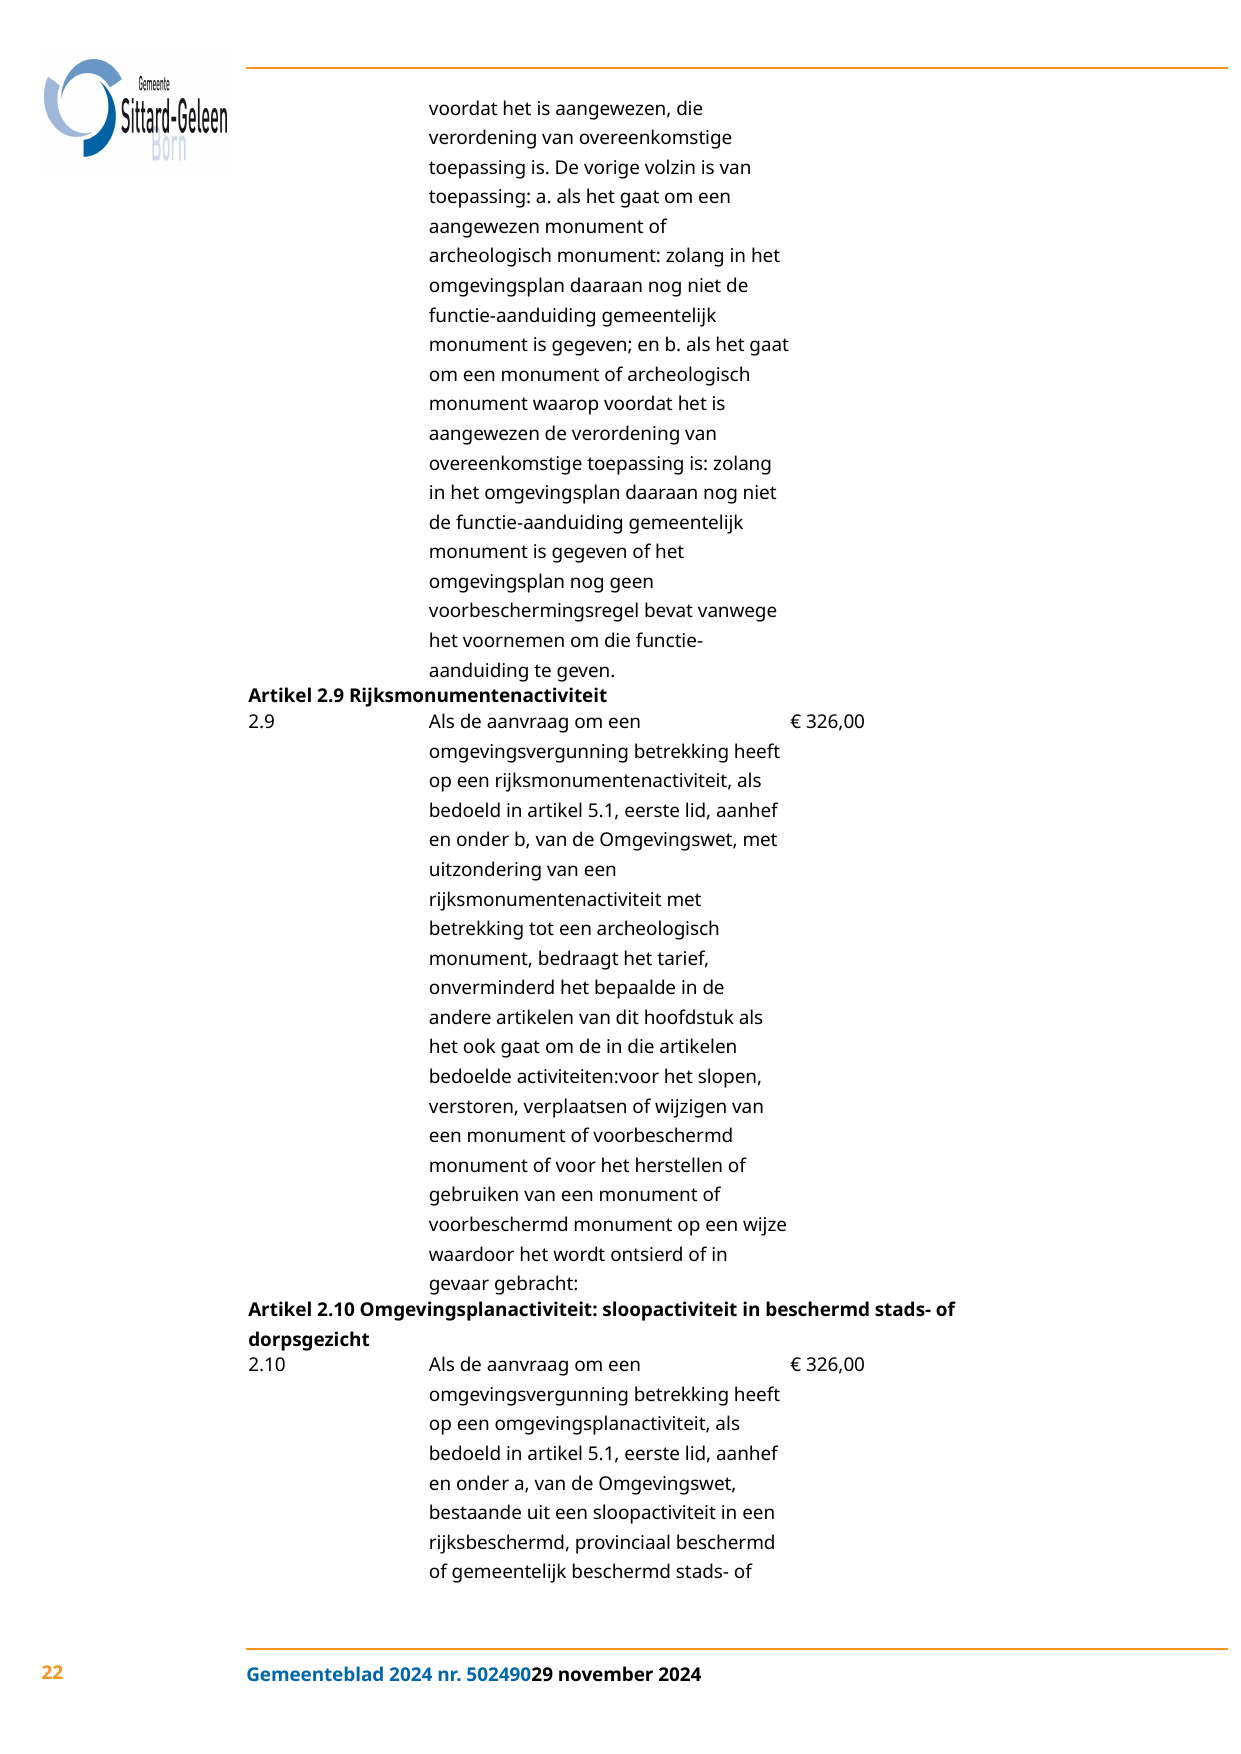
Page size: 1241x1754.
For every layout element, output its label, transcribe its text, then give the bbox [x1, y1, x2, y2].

table_cell Als de aanvraag om een omgevingsvergunning betrekking heeft op een rijksmonumentenactiviteit, als bedoeld in artikel 5.1, eerste lid, aanhef en onder b, van de Omgevingswet, met uitzondering van een rijksmonumentenactiviteit met betrekking tot een archeologisch monument, bedraagt het tarief, onverminderd het bepaalde in de andere artikelen van dit hoofdstuk als het ook gaat om de in die artikelen bedoelde activiteiten:voor het slopen, verstoren, verplaatsen of wijzigen van een monument of voorbeschermd monument of voor het herstellen of gebruiken van een monument of voorbeschermd monument op een wijze waardoor het wordt ontsierd of in gevaar gebracht: [429, 708, 790, 1296]
table_cell [971, 1351, 1152, 1584]
table_cell Artikel 2.9 Rijksmonumentenactiviteit [248, 683, 971, 708]
table_cell Als de aanvraag om een omgevingsvergunning betrekking heeft op een omgevingsplanactiviteit, als bedoeld in artikel 5.1, eerste lid, aanhef en onder a, van de Omgevingswet, bestaande uit een sloopactiviteit in een rijksbeschermd, provinciaal beschermd of gemeentelijk beschermd stads- of [429, 1351, 790, 1584]
table_cell € 326,00 [790, 1351, 971, 1584]
table_cell € 326,00 [790, 708, 971, 1296]
table_cell 2.9 [248, 708, 429, 1296]
table_cell [248, 95, 429, 683]
table_cell [971, 95, 1152, 683]
table_cell Artikel 2.10 Omgevingsplanactiviteit: sloopactiviteit in beschermd stads- of dorpsgezicht [248, 1296, 971, 1351]
table_cell [790, 95, 971, 683]
table_cell 2.10 [248, 1351, 429, 1584]
picture [41, 47, 231, 172]
table_cell [971, 708, 1152, 1296]
table_cell voordat het is aangewezen, die verordening van overeenkomstige toepassing is. De vorige volzin is van toepassing: a. als het gaat om een aangewezen monument of archeologisch monument: zolang in het omgevingsplan daaraan nog niet de functie-aanduiding gemeentelijk monument is gegeven; en b. als het gaat om een monument of archeologisch monument waarop voordat het is aangewezen de verordening van overeenkomstige toepassing is: zolang in het omgevingsplan daaraan nog niet de functie-aanduiding gemeentelijk monument is gegeven of het omgevingsplan nog geen voorbeschermingsregel bevat vanwege het voornemen om die functie-aanduiding te geven. [429, 95, 790, 683]
